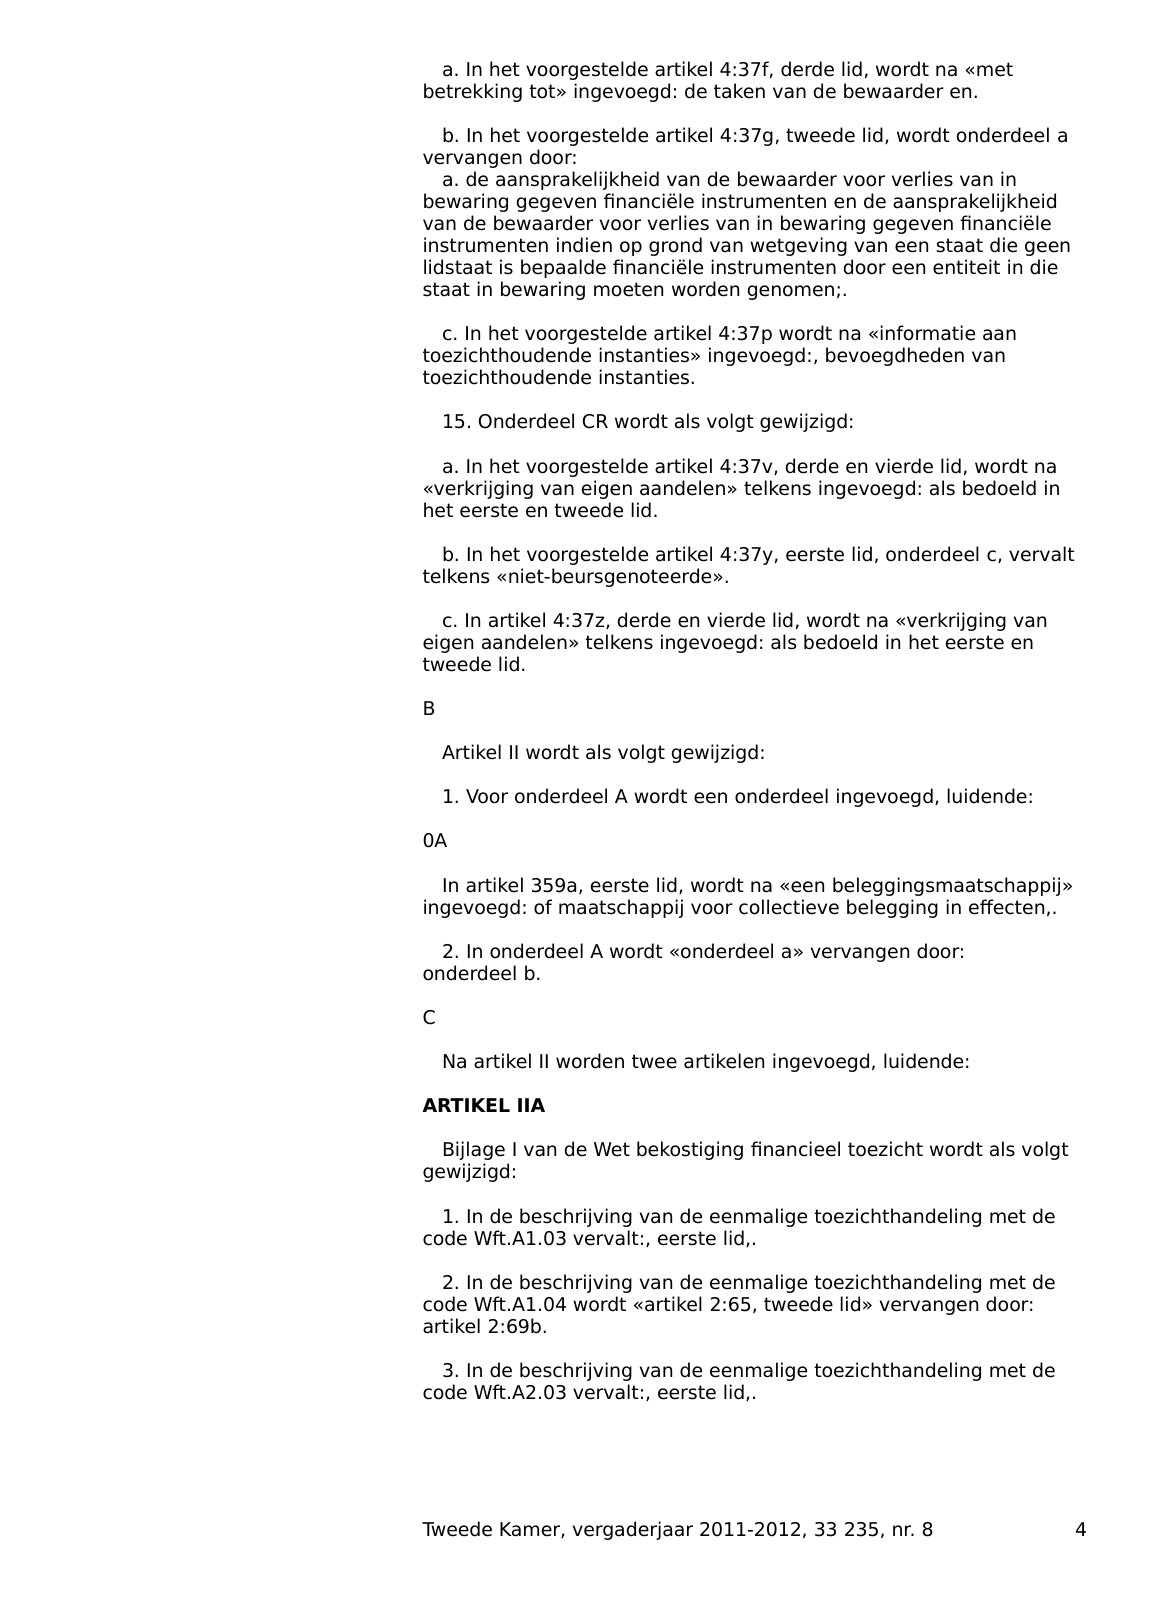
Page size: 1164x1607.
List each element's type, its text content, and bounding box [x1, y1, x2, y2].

text 2. In onderdeel A wordt «onderdeel a» vervangen door: onderdeel b. [422, 941, 1087, 985]
text a. de aansprakelijkheid van de bewaarder voor verlies van in bewaring gegeven financiële instrumenten en de aansprakelijkheid van de bewaarder voor verlies van in bewaring gegeven financiële instrumenten indien op grond van wetgeving van een staat die geen lidstaat is bepaalde financiële instrumenten door een entiteit in die staat in bewaring moeten worden genomen;. [422, 169, 1087, 301]
text Artikel II wordt als volgt gewijzigd: [422, 742, 1087, 764]
text 3. In de beschrijving van de eenmalige toezichthandeling met de code Wft.A2.03 vervalt:, eerste lid,. [422, 1360, 1087, 1404]
text In artikel 359a, eerste lid, wordt na «een beleggingsmaatschappij» ingevoegd: of maatschappij voor collectieve belegging in effecten,. [422, 874, 1087, 918]
text c. In het voorgestelde artikel 4:37p wordt na «informatie aan toezichthoudende instanties» ingevoegd:, bevoegdheden van toezichthoudende instanties. [422, 323, 1087, 389]
subtitle ARTIKEL IIA [422, 1095, 1087, 1117]
text a. In het voorgestelde artikel 4:37f, derde lid, wordt na «met betrekking tot» ingevoegd: de taken van de bewaarder en. [422, 59, 1087, 103]
text c. In artikel 4:37z, derde en vierde lid, wordt na «verkrijging van eigen aandelen» telkens ingevoegd: als bedoeld in het eerste en tweede lid. [422, 610, 1087, 676]
subtitle C [422, 1007, 1087, 1029]
text 15. Onderdeel CR wordt als volgt gewijzigd: [422, 411, 1087, 433]
text 2. In de beschrijving van de eenmalige toezichthandeling met de code Wft.A1.04 wordt «artikel 2:65, tweede lid» vervangen door: artikel 2:69b. [422, 1272, 1087, 1338]
text 1. Voor onderdeel A wordt een onderdeel ingevoegd, luidende: [422, 786, 1087, 808]
text b. In het voorgestelde artikel 4:37g, tweede lid, wordt onderdeel a vervangen door: [422, 125, 1087, 169]
subtitle 0A [422, 830, 1087, 852]
text Na artikel II worden twee artikelen ingevoegd, luidende: [422, 1051, 1087, 1073]
text b. In het voorgestelde artikel 4:37y, eerste lid, onderdeel c, vervalt telkens «niet-beursgenoteerde». [422, 544, 1087, 588]
text 1. In de beschrijving van de eenmalige toezichthandeling met de code Wft.A1.03 vervalt:, eerste lid,. [422, 1206, 1087, 1249]
text Bijlage I van de Wet bekostiging financieel toezicht wordt als volgt gewijzigd: [422, 1139, 1087, 1183]
text a. In het voorgestelde artikel 4:37v, derde en vierde lid, wordt na «verkrijging van eigen aandelen» telkens ingevoegd: als bedoeld in het eerste en tweede lid. [422, 456, 1087, 521]
subtitle B [422, 698, 1087, 720]
